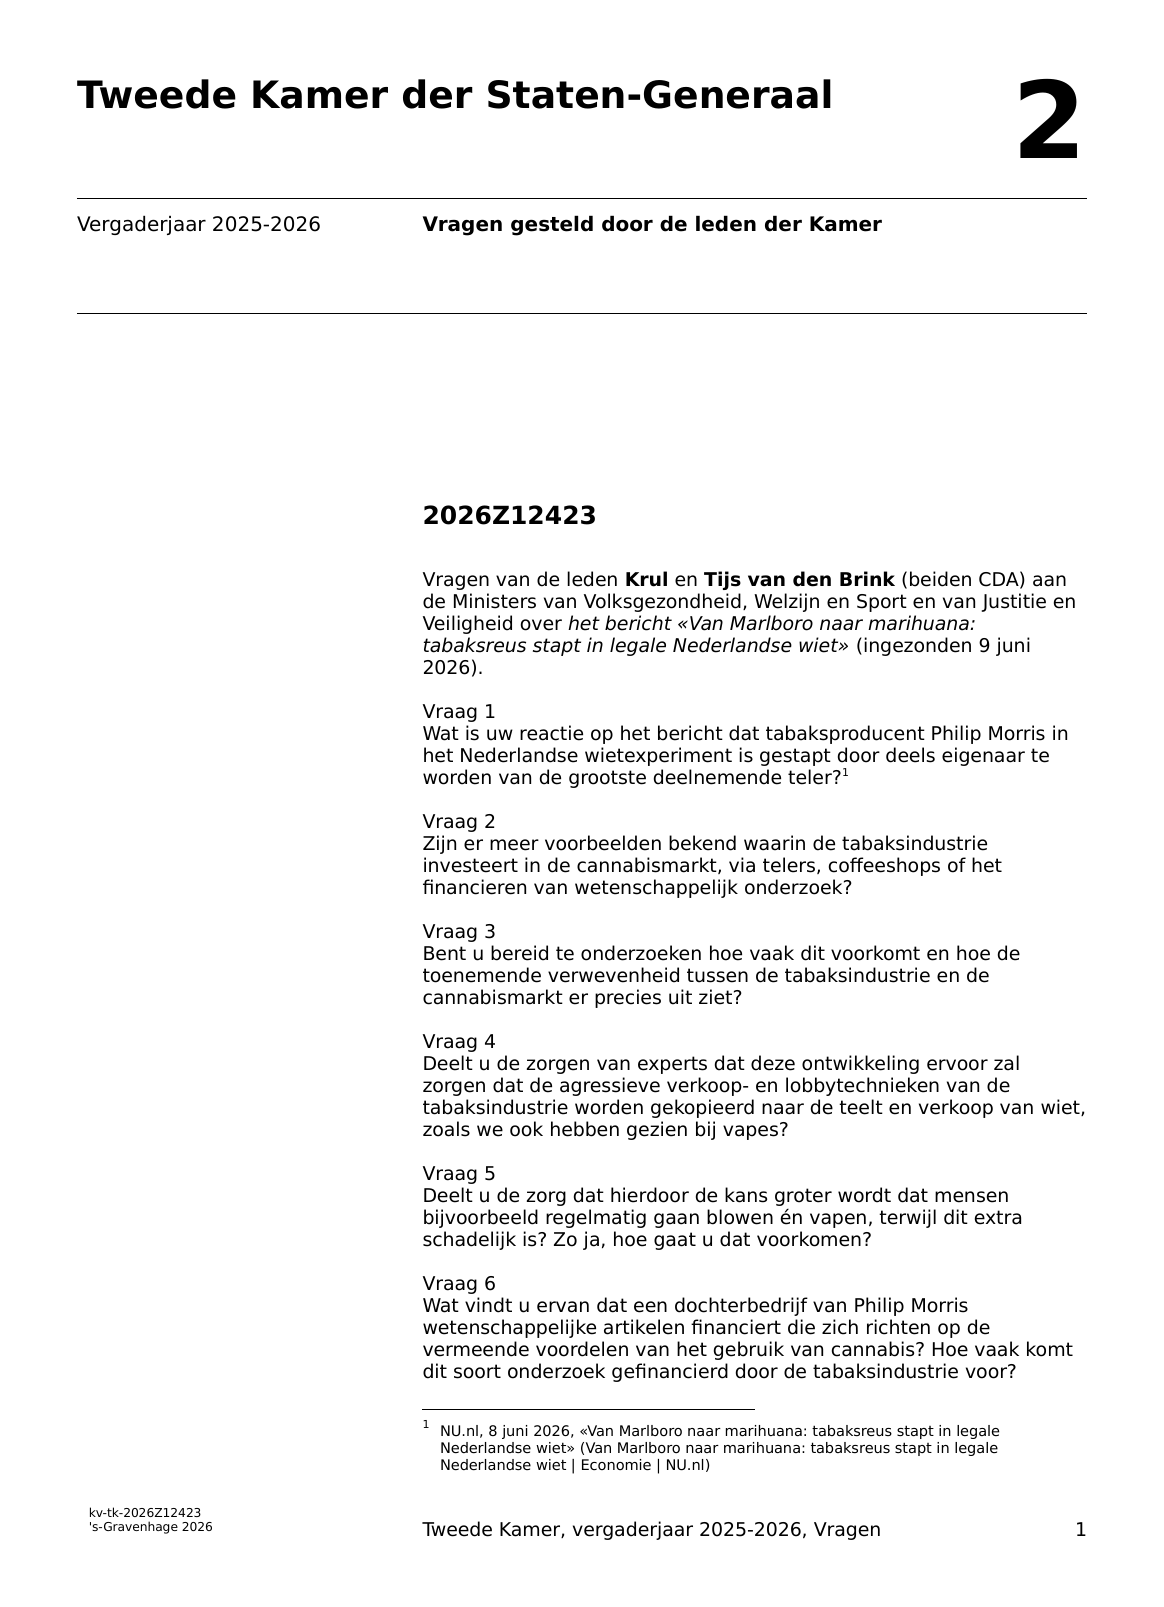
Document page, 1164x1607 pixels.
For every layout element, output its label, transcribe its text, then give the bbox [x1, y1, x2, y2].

text Vraag 5 [422, 1163, 1087, 1185]
text NU.nl, 8 juni 2026, «Van Marlboro naar marihuana: tabaksreus stapt in legale Nederlandse wiet» (Van Marlboro naar marihuana: tabaksreus stapt in legale Nederlandse wiet | Economie | NU.nl) [422, 1418, 1087, 1474]
text Vraag 6 [422, 1273, 1087, 1295]
table_cell Vergaderjaar 2025-2026 [77, 199, 422, 313]
text 2026Z12423 [422, 501, 1087, 531]
text Vraag 3 [422, 921, 1087, 943]
text Deelt u de zorgen van experts dat deze ontwikkeling ervoor zal zorgen dat de agressieve verkoop- en lobbytechnieken van de tabaksindustrie worden gekopieerd naar de teelt en verkoop van wiet, zoals we ook hebben gezien bij vapes? [422, 1053, 1087, 1141]
text Vraag 1 [422, 701, 1087, 723]
text Vraag 2 [422, 811, 1087, 833]
text Vragen van de leden Krul en Tijs van den Brink (beiden CDA) aan de Ministers van Volksgezondheid, Welzijn en Sport en van Justitie en Veiligheid over het bericht «Van Marlboro naar marihuana: tabaksreus stapt in legale Nederlandse wiet» (ingezonden 9 juni 2026). [422, 569, 1087, 679]
text Wat vindt u ervan dat een dochterbedrijf van Philip Morris wetenschappelijke artikelen financiert die zich richten op de vermeende voordelen van het gebruik van cannabis? Hoe vaak komt dit soort onderzoek gefinancierd door de tabaksindustrie voor? [422, 1295, 1087, 1383]
table_header Tweede Kamer der Staten-Generaal [77, 59, 886, 198]
text kv-tk-2026Z12423 [88, 1506, 323, 1520]
text Vraag 4 [422, 1031, 1087, 1053]
text Bent u bereid te onderzoeken hoe vaak dit voorkomt en hoe de toenemende verwevenheid tussen de tabaksindustrie en de cannabismarkt er precies uit ziet? [422, 943, 1087, 1009]
table_cell Vragen gesteld door de leden der Kamer [422, 199, 1087, 313]
text Wat is uw reactie op het bericht dat tabaksproducent Philip Morris in het Nederlandse wietexperiment is gestapt door deels eigenaar te worden van de grootste deelnemende teler? [422, 723, 1087, 789]
text Zijn er meer voorbeelden bekend waarin de tabaksindustrie investeert in de cannabismarkt, via telers, coffeeshops of het financieren van wetenschappelijk onderzoek? [422, 833, 1087, 899]
table_header 2 [886, 59, 1087, 198]
text 's-Gravenhage 2026 [88, 1520, 323, 1534]
text Deelt u de zorg dat hierdoor de kans groter wordt dat mensen bijvoorbeeld regelmatig gaan blowen én vapen, terwijl dit extra schadelijk is? Zo ja, hoe gaat u dat voorkomen? [422, 1185, 1087, 1251]
